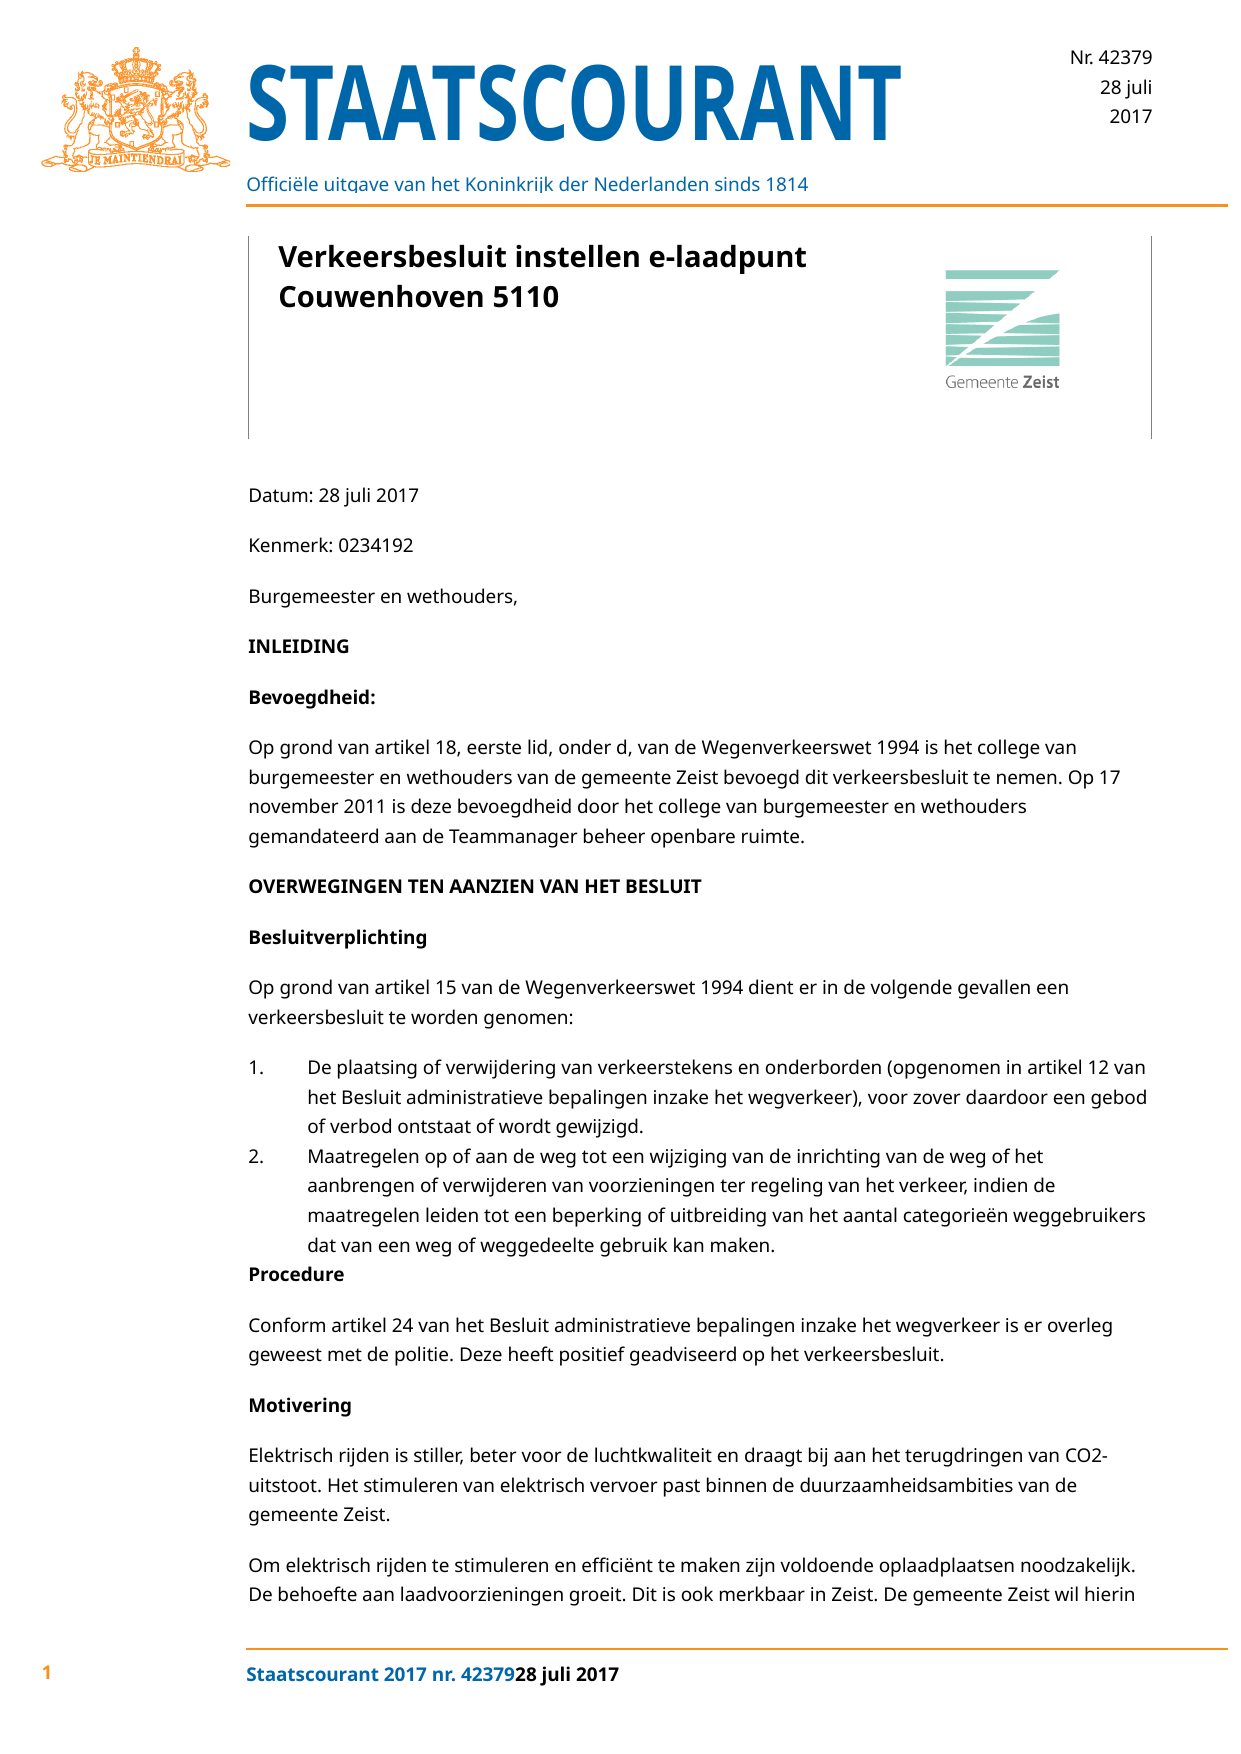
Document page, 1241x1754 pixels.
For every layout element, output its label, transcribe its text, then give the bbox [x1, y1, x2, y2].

text Besluitverplichting [248, 924, 1152, 950]
text INLEIDING [248, 633, 1152, 659]
text Burgemeester en wethouders, [248, 583, 1152, 609]
picture [910, 236, 1091, 414]
table_header [850, 236, 910, 413]
table_header [850, 414, 1151, 439]
text Bevoegdheid: [248, 684, 1152, 710]
text Procedure [248, 1261, 1152, 1287]
text Conform artikel 24 van het Besluit administratieve bepalingen inzake het wegverkeer is er overleg geweest met de politie. Deze heeft positief geadviseerd op het verkeersbesluit. [248, 1312, 1152, 1367]
text Elektrisch rijden is stiller, beter voor de luchtkwaliteit en draagt bij aan het terugdringen van CO2-uitstoot. Het stimuleren van elektrisch vervoer past binnen de duurzaamheidsambities van de gemeente Zeist. [248, 1442, 1152, 1527]
table_header Verkeersbesluit instellen e-laadpunt Couwenhoven 5110 [249, 236, 850, 439]
text Motivering [248, 1392, 1152, 1418]
text Datum: 28 juli 2017 [248, 482, 1152, 508]
list De plaatsing of verwijdering van verkeerstekens en onderborden (opgenomen in artikel 12 van het Besluit administratieve bepalingen inzake het wegverkeer), voor zover daardoor een gebod of verbod ontstaat of wordt gewijzigd. [248, 1054, 1152, 1139]
picture [41, 47, 231, 172]
text Op grond van artikel 15 van de Wegenverkeerswet 1994 dient er in de volgende gevallen een verkeersbesluit te worden genomen: [248, 974, 1152, 1030]
text OVERWEGINGEN TEN AANZIEN VAN HET BESLUIT [248, 873, 1152, 899]
text Kenmerk: 0234192 [248, 533, 1152, 558]
table_header [1091, 236, 1151, 413]
text Op grond van artikel 18, eerste lid, onder d, van de Wegenverkeerswet 1994 is het college van burgemeester en wethouders van de gemeente Zeist bevoegd dit verkeersbesluit te nemen. Op 17 november 2011 is deze bevoegdheid door het college van burgemeester en wethouders gemandateerd aan de Teammanager beheer openbare ruimte. [248, 734, 1152, 849]
text Om elektrisch rijden te stimuleren en efficiënt te maken zijn voldoende oplaadplaatsen noodzakelijk. De behoefte aan laadvoorzieningen groeit. Dit is ook merkbaar in Zeist. De gemeente Zeist wil hierin [248, 1552, 1152, 1607]
list Maatregelen op of aan de weg tot een wijziging van de inrichting van de weg of het aanbrengen of verwijderen van voorzieningen ter regeling van het verkeer, indien de maatregelen leiden tot een beperking of uitbreiding van het aantal categorieën weggebruikers dat van een weg of weggedeelte gebruik kan maken. [248, 1143, 1152, 1258]
